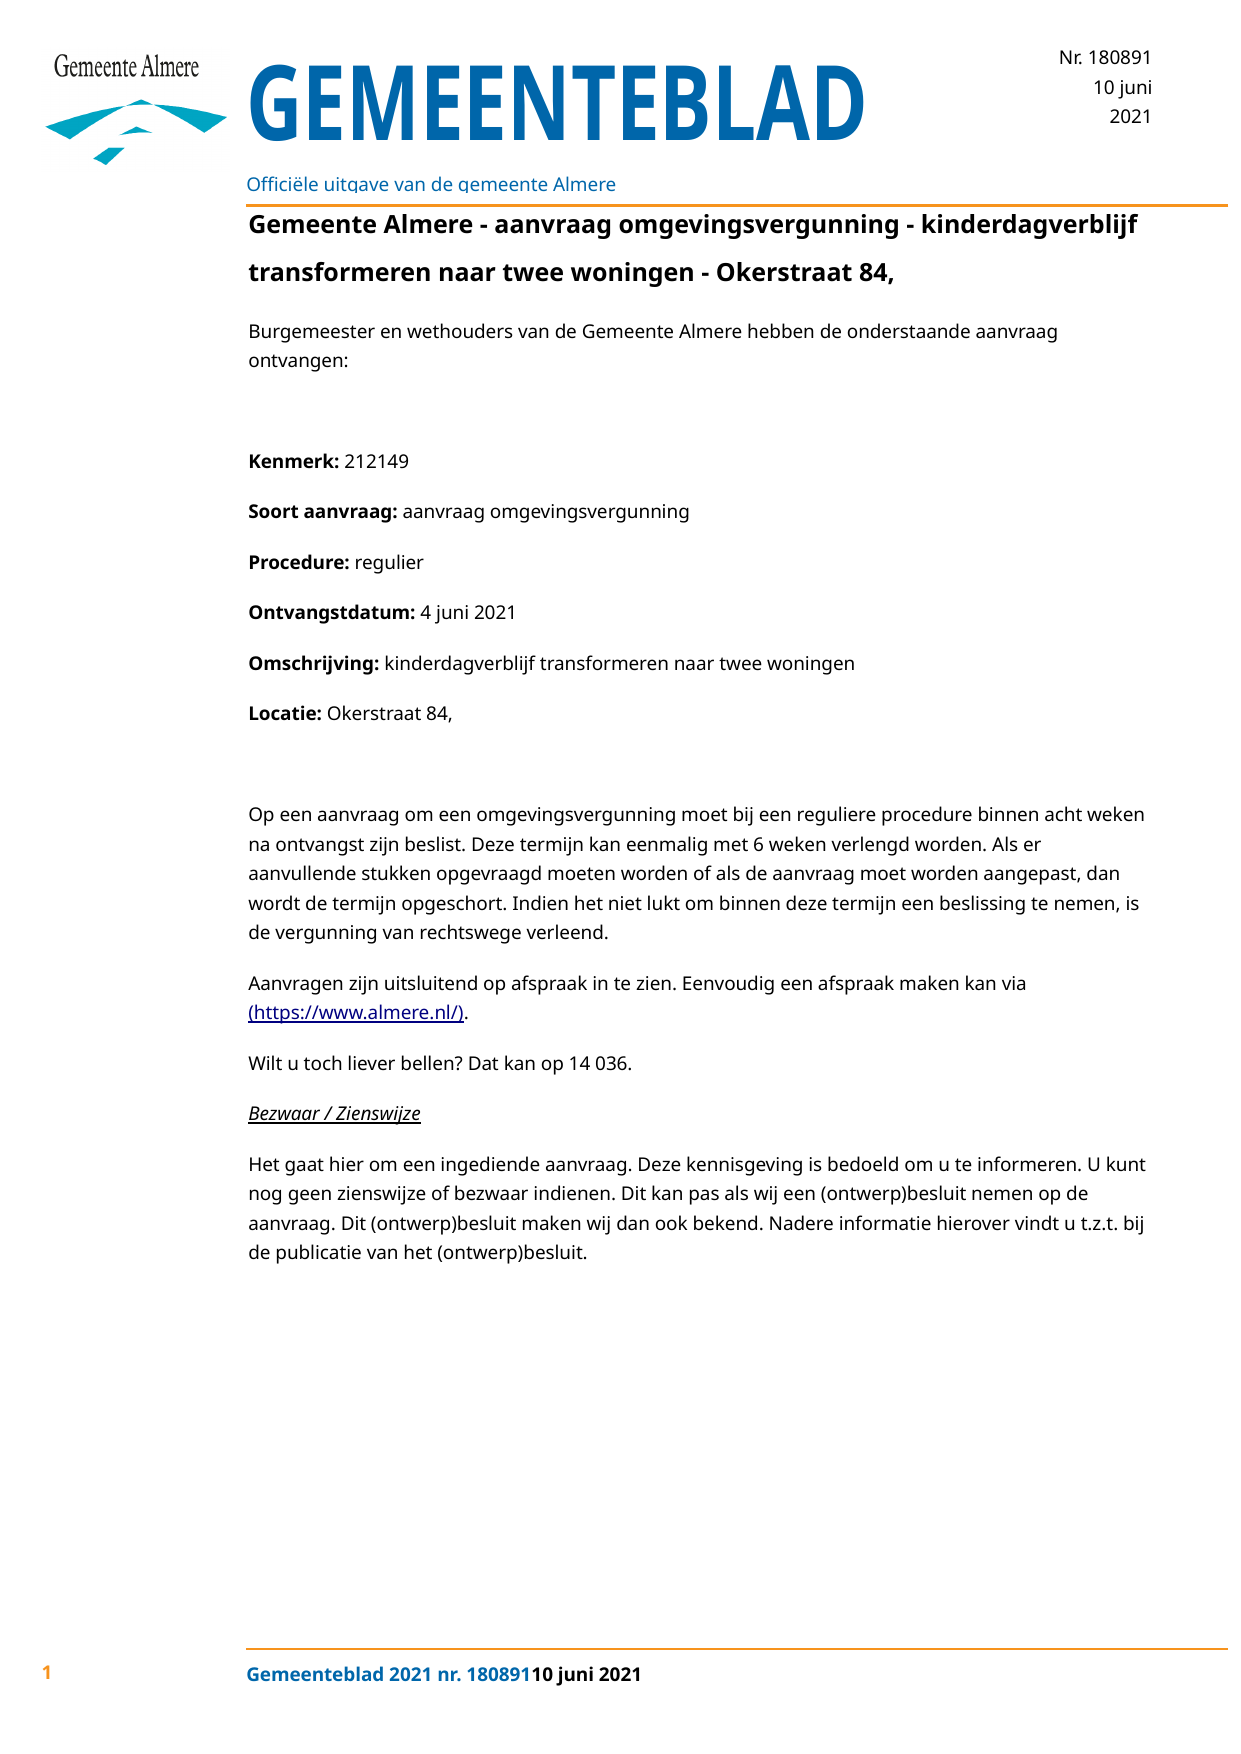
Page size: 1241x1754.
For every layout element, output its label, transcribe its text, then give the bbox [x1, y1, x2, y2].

text Op een aanvraag om een omgevingsvergunning moet bij een reguliere procedure binnen acht weken na ontvangst zijn beslist. Deze termijn kan eenmalig met 6 weken verlengd worden. Als er aanvullende stukken opgevraagd moeten worden of als de aanvraag moet worden aangepast, dan wordt de termijn opgeschort. Indien het niet lukt om binnen deze termijn een beslissing te nemen, is de vergunning van rechtswege verleend. [248, 801, 1152, 945]
text Procedure: regulier [248, 549, 1152, 575]
text Omschrijving: kinderdagverblijf transformeren naar twee woningen [248, 650, 1152, 676]
text Soort aanvraag: aanvraag omgevingsvergunning [248, 499, 1152, 524]
text Wilt u toch liever bellen? Dat kan op 14 036. [248, 1050, 1152, 1076]
text Gemeente Almere - aanvraag omgevingsvergunning - kinderdagverblijf transformeren naar twee woningen - Okerstraat 84, [248, 207, 1152, 288]
text Bezwaar / Zienswijze [248, 1100, 1152, 1126]
text Ontvangstdatum: 4 juni 2021 [248, 599, 1152, 625]
text Kenmerk: 212149 [248, 448, 1152, 474]
text Locatie: Okerstraat 84, [248, 700, 1152, 726]
text Burgemeester en wethouders van de Gemeente Almere hebben de onderstaande aanvraag ontvangen: [248, 318, 1152, 373]
text Aanvragen zijn uitsluitend op afspraak in te zien. Eenvoudig een afspraak maken kan via (https://www.almere.nl/). [248, 970, 1152, 1025]
picture [41, 47, 231, 172]
text Het gaat hier om een ingediende aanvraag. Deze kennisgeving is bedoeld om u te informeren. U kunt nog geen zienswijze of bezwaar indienen. Dit kan pas als wij een (ontwerp)besluit nemen op de aanvraag. Dit (ontwerp)besluit maken wij dan ook bekend. Nadere informatie hierover vindt u t.z.t. bij de publicatie van het (ontwerp)besluit. [248, 1151, 1152, 1265]
